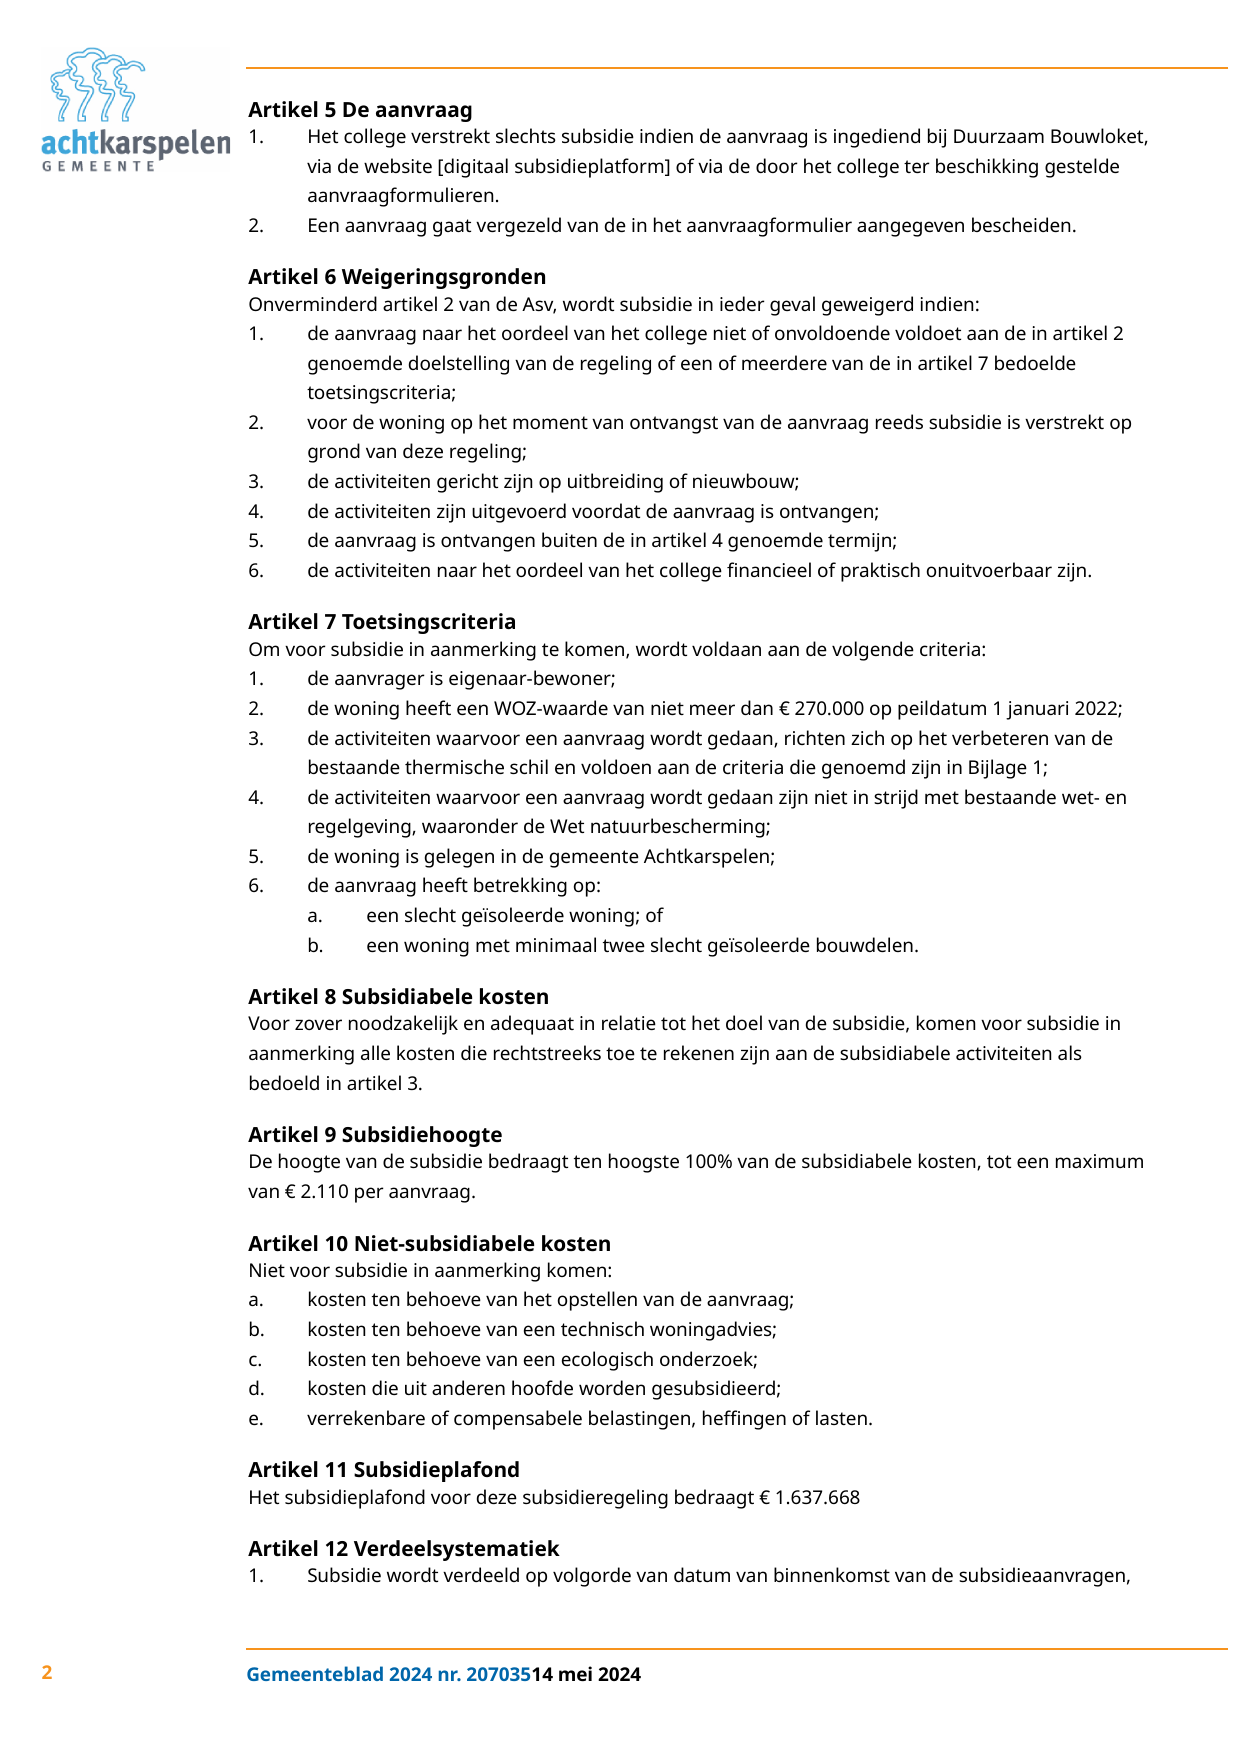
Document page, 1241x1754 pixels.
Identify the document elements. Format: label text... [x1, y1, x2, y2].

list kosten ten behoeve van het opstellen van de aanvraag; [248, 1287, 1152, 1312]
text Artikel 12 Verdeelsystematiek [248, 1534, 1152, 1563]
list de aanvraag naar het oordeel van het college niet of onvoldoende voldoet aan de in artikel 2 genoemde doelstelling van de regeling of een of meerdere van de in artikel 7 bedoelde toetsingscriteria; [248, 320, 1152, 405]
list de aanvrager is eigenaar-bewoner; [248, 666, 1152, 691]
list de aanvraag is ontvangen buiten de in artikel 4 genoemde termijn; [248, 527, 1152, 553]
list Subsidie wordt verdeeld op volgorde van datum van binnenkomst van de subsidieaanvragen, [248, 1563, 1152, 1588]
text Voor zover noodzakelijk en adequaat in relatie tot het doel van de subsidie, komen voor subsidie in aanmerking alle kosten die rechtstreeks toe te rekenen zijn aan de subsidiabele activiteiten als bedoeld in artikel 3. [248, 1011, 1152, 1096]
list verrekenbare of compensabele belastingen, heffingen of lasten. [248, 1405, 1152, 1431]
text Artikel 11 Subsidieplafond [248, 1455, 1152, 1484]
text Artikel 10 Niet-subsidiabele kosten [248, 1229, 1152, 1257]
list kosten die uit anderen hoofde worden gesubsidieerd; [248, 1375, 1152, 1401]
text De hoogte van de subsidie bedraagt ten hoogste 100% van de subsidiabele kosten, tot een maximum van € 2.110 per aanvraag. [248, 1149, 1152, 1204]
list de aanvraag heeft betrekking op: [248, 873, 1152, 898]
list Een aanvraag gaat vergezeld van de in het aanvraagformulier aangegeven bescheiden. [248, 212, 1152, 238]
text Om voor subsidie in aanmerking te komen, wordt voldaan aan de volgende criteria: [248, 636, 1152, 662]
text Artikel 8 Subsidiabele kosten [248, 982, 1152, 1011]
list een slecht geïsoleerde woning; of [307, 902, 1152, 928]
list de activiteiten waarvoor een aanvraag wordt gedaan zijn niet in strijd met bestaande wet- en regelgeving, waaronder de Wet natuurbescherming; [248, 784, 1152, 839]
list de activiteiten zijn uitgevoerd voordat de aanvraag is ontvangen; [248, 498, 1152, 524]
list de activiteiten gericht zijn op uitbreiding of nieuwbouw; [248, 468, 1152, 494]
list de woning heeft een WOZ-waarde van niet meer dan € 270.000 op peildatum 1 januari 2022; [248, 695, 1152, 721]
list de activiteiten waarvoor een aanvraag wordt gedaan, richten zich op het verbeteren van de bestaande thermische schil en voldoen aan de criteria die genoemd zijn in Bijlage 1; [248, 725, 1152, 780]
text Niet voor subsidie in aanmerking komen: [248, 1257, 1152, 1283]
text Artikel 6 Weigeringsgronden [248, 262, 1152, 291]
list kosten ten behoeve van een ecologisch onderzoek; [248, 1346, 1152, 1372]
text Artikel 7 Toetsingscriteria [248, 607, 1152, 636]
text Artikel 9 Subsidiehoogte [248, 1120, 1152, 1149]
list de woning is gelegen in de gemeente Achtkarspelen; [248, 843, 1152, 869]
list kosten ten behoeve van een technisch woningadvies; [248, 1316, 1152, 1342]
list de activiteiten naar het oordeel van het college financieel of praktisch onuitvoerbaar zijn. [248, 557, 1152, 583]
list een woning met minimaal twee slecht geïsoleerde bouwdelen. [307, 932, 1152, 957]
list Het college verstrekt slechts subsidie indien de aanvraag is ingediend bij Duurzaam Bouwloket, via de website [digitaal subsidieplatform] of via de door het college ter beschikking gestelde aanvraagformulieren. [248, 123, 1152, 208]
picture [41, 47, 231, 172]
list voor de woning op het moment van ontvangst van de aanvraag reeds subsidie is verstrekt op grond van deze regeling; [248, 409, 1152, 464]
text Het subsidieplafond voor deze subsidieregeling bedraagt € 1.637.668 [248, 1484, 1152, 1509]
text Artikel 5 De aanvraag [248, 95, 1152, 123]
text Onverminderd artikel 2 van de Asv, wordt subsidie in ieder geval geweigerd indien: [248, 291, 1152, 317]
